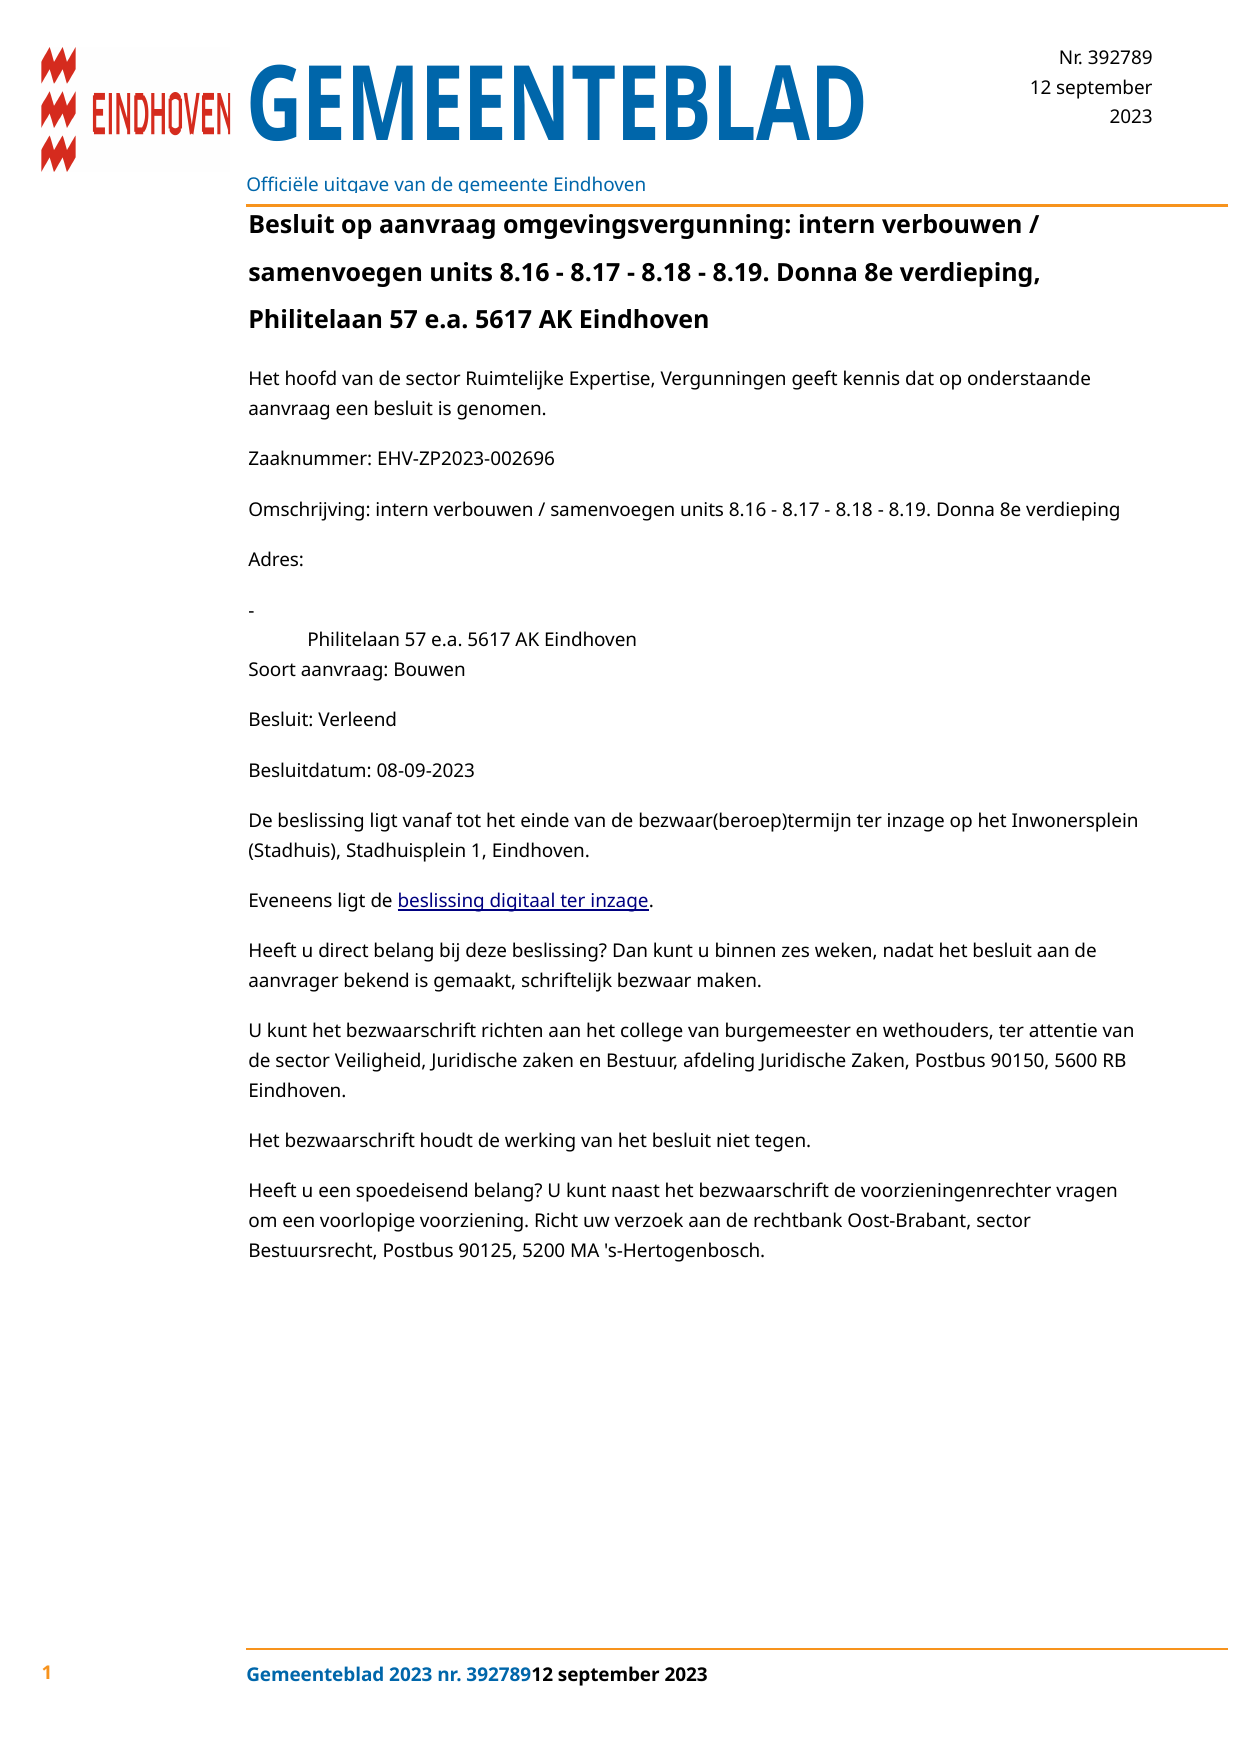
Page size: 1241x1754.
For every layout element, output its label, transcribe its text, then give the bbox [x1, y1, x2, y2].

picture [41, 47, 231, 172]
text Eveneens ligt de beslissing digitaal ter inzage. [248, 887, 1152, 913]
text Omschrijving: intern verbouwen / samenvoegen units 8.16 - 8.17 - 8.18 - 8.19. Donna 8e verdieping [248, 496, 1152, 522]
text Zaaknummer: EHV-ZP2023-002696 [248, 446, 1152, 471]
text Heeft u direct belang bij deze beslissing? Dan kunt u binnen zes weken, nadat het besluit aan de aanvrager bekend is gemaakt, schriftelijk bezwaar maken. [248, 938, 1152, 993]
text Besluit op aanvraag omgevingsvergunning: intern verbouwen / samenvoegen units 8.16 - 8.17 - 8.18 - 8.19. Donna 8e verdieping, Philitelaan 57 e.a. 5617 AK Eindhoven [248, 207, 1152, 336]
text Heeft u een spoedeisend belang? U kunt naast het bezwaarschrift de voorzieningenrechter vragen om een voorlopige voorziening. Richt uw verzoek aan de rechtbank Oost-Brabant, sector Bestuursrecht, Postbus 90125, 5200 MA 's-Hertogenbosch. [248, 1178, 1152, 1262]
text De beslissing ligt vanaf tot het einde van de bezwaar(beroep)termijn ter inzage op het Inwonersplein (Stadhuis), Stadhuisplein 1, Eindhoven. [248, 807, 1152, 862]
text Adres: [248, 546, 1152, 572]
text Het hoofd van de sector Ruimtelijke Expertise, Vergunningen geeft kennis dat op onderstaande aanvraag een besluit is genomen. [248, 366, 1152, 421]
text Besluit: Verleend [248, 706, 1152, 732]
text Soort aanvraag: Bouwen [248, 656, 1152, 682]
text U kunt het bezwaarschrift richten aan het college van burgemeester en wethouders, ter attentie van de sector Veiligheid, Juridische zaken en Bestuur, afdeling Juridische Zaken, Postbus 90150, 5600 RB Eindhoven. [248, 1018, 1152, 1102]
text Besluitdatum: 08-09-2023 [248, 757, 1152, 782]
text Het bezwaarschrift houdt de werking van het besluit niet tegen. [248, 1127, 1152, 1153]
list Philitelaan 57 e.a. 5617 AK Eindhoven [248, 626, 1152, 652]
